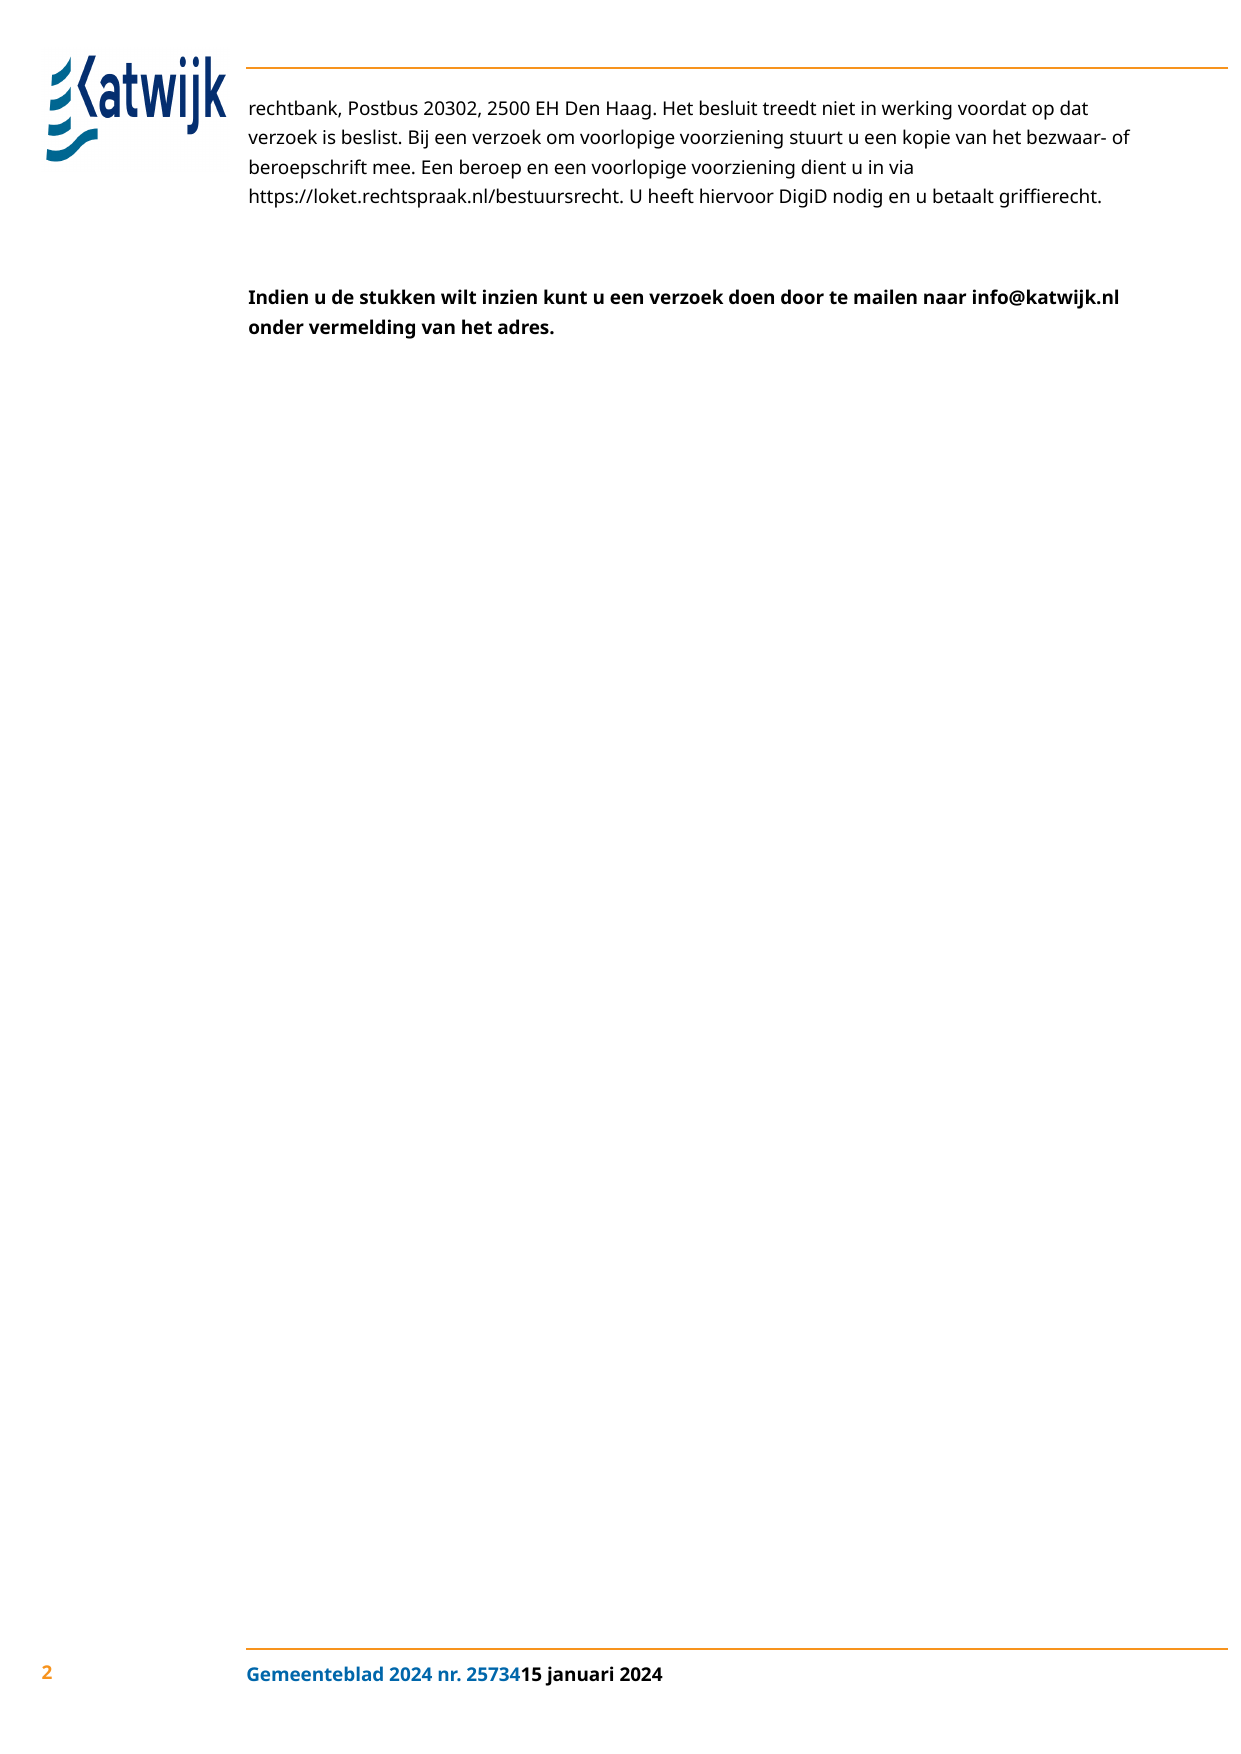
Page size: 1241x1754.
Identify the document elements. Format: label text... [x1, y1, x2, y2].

picture [41, 47, 231, 172]
text rechtbank, Postbus 20302, 2500 EH Den Haag. Het besluit treedt niet in werking voordat op dat verzoek is beslist. Bij een verzoek om voorlopige voorziening stuurt u een kopie van het bezwaar- of beroepschrift mee. Een beroep en een voorlopige voorziening dient u in via https://loket.rechtspraak.nl/bestuursrecht. U heeft hiervoor DigiD nodig en u betaalt griffierecht. [248, 95, 1152, 209]
text Indien u de stukken wilt inzien kunt u een verzoek doen door te mailen naar info@katwijk.nl onder vermelding van het adres. [248, 284, 1152, 340]
